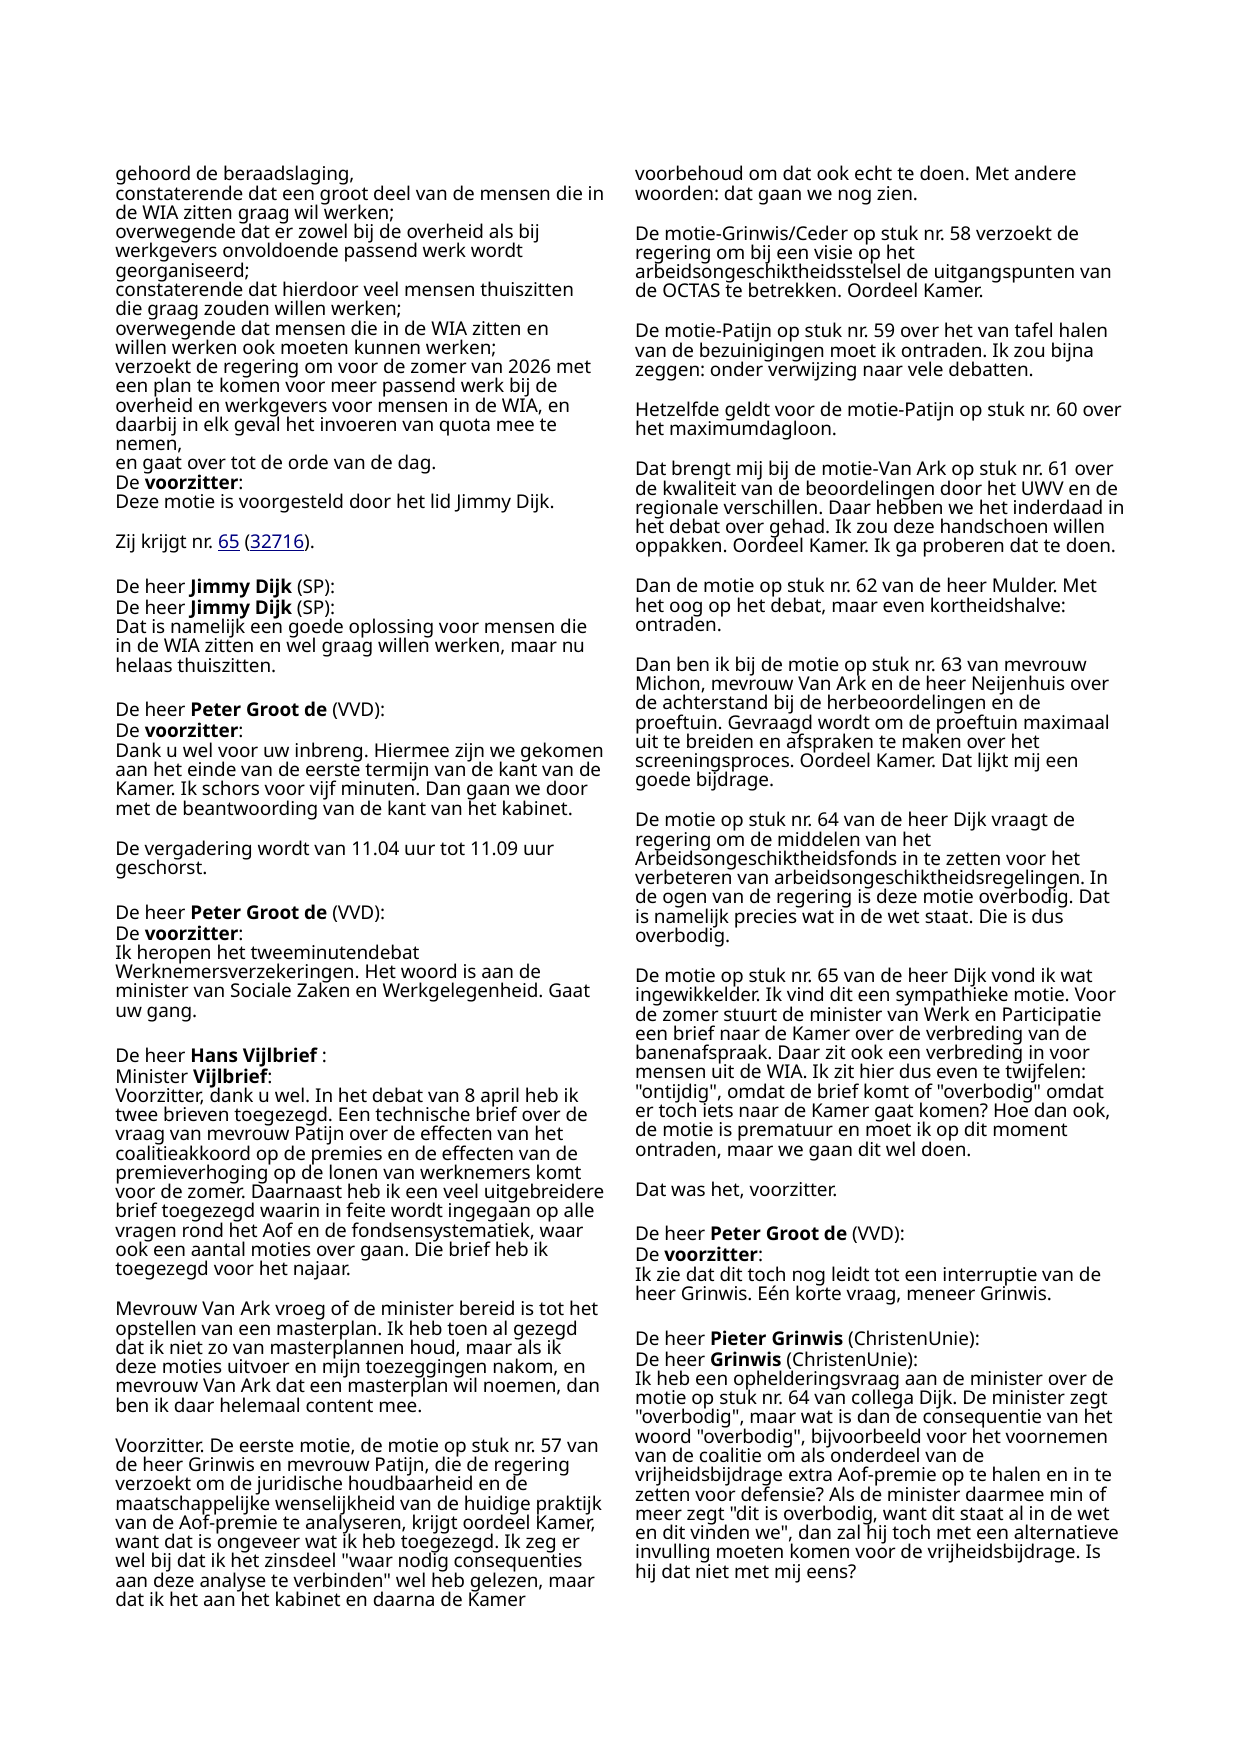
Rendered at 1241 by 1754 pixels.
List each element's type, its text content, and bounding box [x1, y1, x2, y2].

text Dan de motie op stuk nr. 62 van de heer Mulder. Met het oog op het debat, maar even kortheidshalve: ontraden. [635, 577, 1125, 635]
text Deze motie is voorgesteld door het lid Jimmy Dijk. [115, 493, 605, 512]
text De heer Pieter Grinwis (ChristenUnie): [635, 1325, 1125, 1351]
text Voorzitter, dank u wel. In het debat van 8 april heb ik twee brieven toegezegd. Een technische brief over de vraag van mevrouw Patijn over de effecten van het coalitieakkoord op de premies en de effecten van de premieverhoging op de lonen van werknemers komt voor de zomer. Daarnaast heb ik een veel uitgebreidere brief toegezegd waarin in feite wordt ingegaan op alle vragen rond het Aof en de fondsensystematiek, waar ook een aantal moties over gaan. Die brief heb ik toegezegd voor het najaar. [115, 1087, 605, 1279]
text voorbehoud om dat ook echt te doen. Met andere woorden: dat gaan we nog zien. [635, 165, 1125, 204]
text De voorzitter: [635, 1246, 1125, 1266]
text overwegende dat er zowel bij de overheid als bij werkgevers onvoldoende passend werk wordt georganiseerd; [115, 223, 605, 281]
text De voorzitter: [115, 925, 605, 944]
text De motie-Grinwis/Ceder op stuk nr. 58 verzoekt de regering om bij een visie op het arbeidsongeschiktheidsstelsel de uitgangspunten van de OCTAS te betrekken. Oordeel Kamer. [635, 224, 1125, 302]
text De motie op stuk nr. 65 van de heer Dijk vond ik wat ingewikkelder. Ik vind dit een sympathieke motie. Voor de zomer stuurt de minister van Werk en Participatie een brief naar de Kamer over de verbreding van de banenafspraak. Daar zit ook een verbreding in voor mensen uit de WIA. Ik zit hier dus even te twijfelen: "ontijdig", omdat de brief komt of "overbodig" omdat er toch iets naar de Kamer gaat komen? Hoe dan ook, de motie is prematuur en moet ik op dit moment ontraden, maar we gaan dit wel doen. [635, 967, 1125, 1160]
text Ik heropen het tweeminutendebat Werknemersverzekeringen. Het woord is aan de minister van Sociale Zaken en Werkgelegenheid. Gaat uw gang. [115, 944, 605, 1021]
text De heer Hans Vijlbrief : [115, 1042, 605, 1068]
text gehoord de beraadslaging, [115, 165, 605, 184]
text De heer Peter Groot de (VVD): [635, 1221, 1125, 1246]
text Dat brengt mij bij de motie-Van Ark op stuk nr. 61 over de kwaliteit van de beoordelingen door het UWV en de regionale verschillen. Daar hebben we het inderdaad in het debat over gehad. Ik zou deze handschoen willen oppakken. Oordeel Kamer. Ik ga proberen dat te doen. [635, 460, 1125, 557]
text Ik zie dat dit toch nog leidt tot een interruptie van de heer Grinwis. Eén korte vraag, meneer Grinwis. [635, 1266, 1125, 1304]
text De heer Peter Groot de (VVD): [115, 697, 605, 722]
text en gaat over tot de orde van de dag. [115, 454, 605, 474]
text verzoekt de regering om voor de zomer van 2026 met een plan te komen voor meer passend werk bij de overheid en werkgevers voor mensen in de WIA, en daarbij in elk geval het invoeren van quota mee te nemen, [115, 358, 605, 454]
text De heer Grinwis (ChristenUnie): [635, 1351, 1125, 1370]
text De heer Jimmy Dijk (SP): [115, 573, 605, 599]
text Hetzelfde geldt voor de motie-Patijn op stuk nr. 60 over het maximumdagloon. [635, 401, 1125, 439]
text constaterende dat een groot deel van de mensen die in de WIA zitten graag wil werken; [115, 184, 605, 223]
text overwegende dat mensen die in de WIA zitten en willen werken ook moeten kunnen werken; [115, 319, 605, 358]
text De motie-Patijn op stuk nr. 59 over het van tafel halen van de bezuinigingen moet ik ontraden. Ik zou bijna zeggen: onder verwijzing naar vele debatten. [635, 322, 1125, 380]
text Dank u wel voor uw inbreng. Hiermee zijn we gekomen aan het einde van de eerste termijn van de kant van de Kamer. Ik schors voor vijf minuten. Dan gaan we door met de beantwoording van de kant van het kabinet. [115, 742, 605, 819]
text Ik heb een ophelderingsvraag aan de minister over de motie op stuk nr. 64 van collega Dijk. De minister zegt "overbodig", maar wat is dan de consequentie van het woord "overbodig", bijvoorbeeld voor het voornemen van de coalitie om als onderdeel van de vrijheidsbijdrage extra Aof-premie op te halen en in te zetten voor defensie? Als de minister daarmee min of meer zegt "dit is overbodig, want dit staat al in de wet en dit vinden we", dan zal hij toch met een alternatieve invulling moeten komen voor de vrijheidsbijdrage. Is hij dat niet met mij eens? [635, 1370, 1125, 1582]
text De vergadering wordt van 11.04 uur tot 11.09 uur geschorst. [115, 839, 605, 878]
text Minister Vijlbrief: [115, 1068, 605, 1087]
text Mevrouw Van Ark vroeg of de minister bereid is tot het opstellen van een masterplan. Ik heb toen al gezegd dat ik niet zo van masterplannen houd, maar als ik deze moties uitvoer en mijn toezeggingen nakom, en mevrouw Van Ark dat een masterplan wil noemen, dan ben ik daar helemaal content mee. [115, 1300, 605, 1416]
text Dat was het, voorzitter. [635, 1181, 1125, 1200]
text De heer Jimmy Dijk (SP): [115, 599, 605, 618]
text De heer Peter Groot de (VVD): [115, 899, 605, 925]
text De voorzitter: [115, 474, 605, 493]
text Dan ben ik bij de motie op stuk nr. 63 van mevrouw Michon, mevrouw Van Ark en de heer Neijenhuis over de achterstand bij de herbeoordelingen en de proeftuin. Gevraagd wordt om de proeftuin maximaal uit te breiden en afspraken te maken over het screeningsproces. Oordeel Kamer. Dat lijkt mij een goede bijdrage. [635, 656, 1125, 791]
text Voorzitter. De eerste motie, de motie op stuk nr. 57 van de heer Grinwis en mevrouw Patijn, die de regering verzoekt om de juridische houdbaarheid en de maatschappelijke wenselijkheid van de huidige praktijk van de Aof-premie te analyseren, krijgt oordeel Kamer, want dat is ongeveer wat ik heb toegezegd. Ik zeg er wel bij dat ik het zinsdeel "waar nodig consequenties aan deze analyse te verbinden" wel heb gelezen, maar dat ik het aan het kabinet en daarna de Kamer [115, 1437, 605, 1610]
text De voorzitter: [115, 722, 605, 742]
text De motie op stuk nr. 64 van de heer Dijk vraagt de regering om de middelen van het Arbeidsongeschiktheidsfonds in te zetten voor het verbeteren van arbeidsongeschiktheidsregelingen. In de ogen van de regering is deze motie overbodig. Dat is namelijk precies wat in de wet staat. Die is dus overbodig. [635, 811, 1125, 946]
text Dat is namelijk een goede oplossing voor mensen die in de WIA zitten en wel graag willen werken, maar nu helaas thuiszitten. [115, 618, 605, 676]
text Zij krijgt nr. 65 (32716). [115, 533, 605, 552]
text constaterende dat hierdoor veel mensen thuiszitten die graag zouden willen werken; [115, 281, 605, 319]
